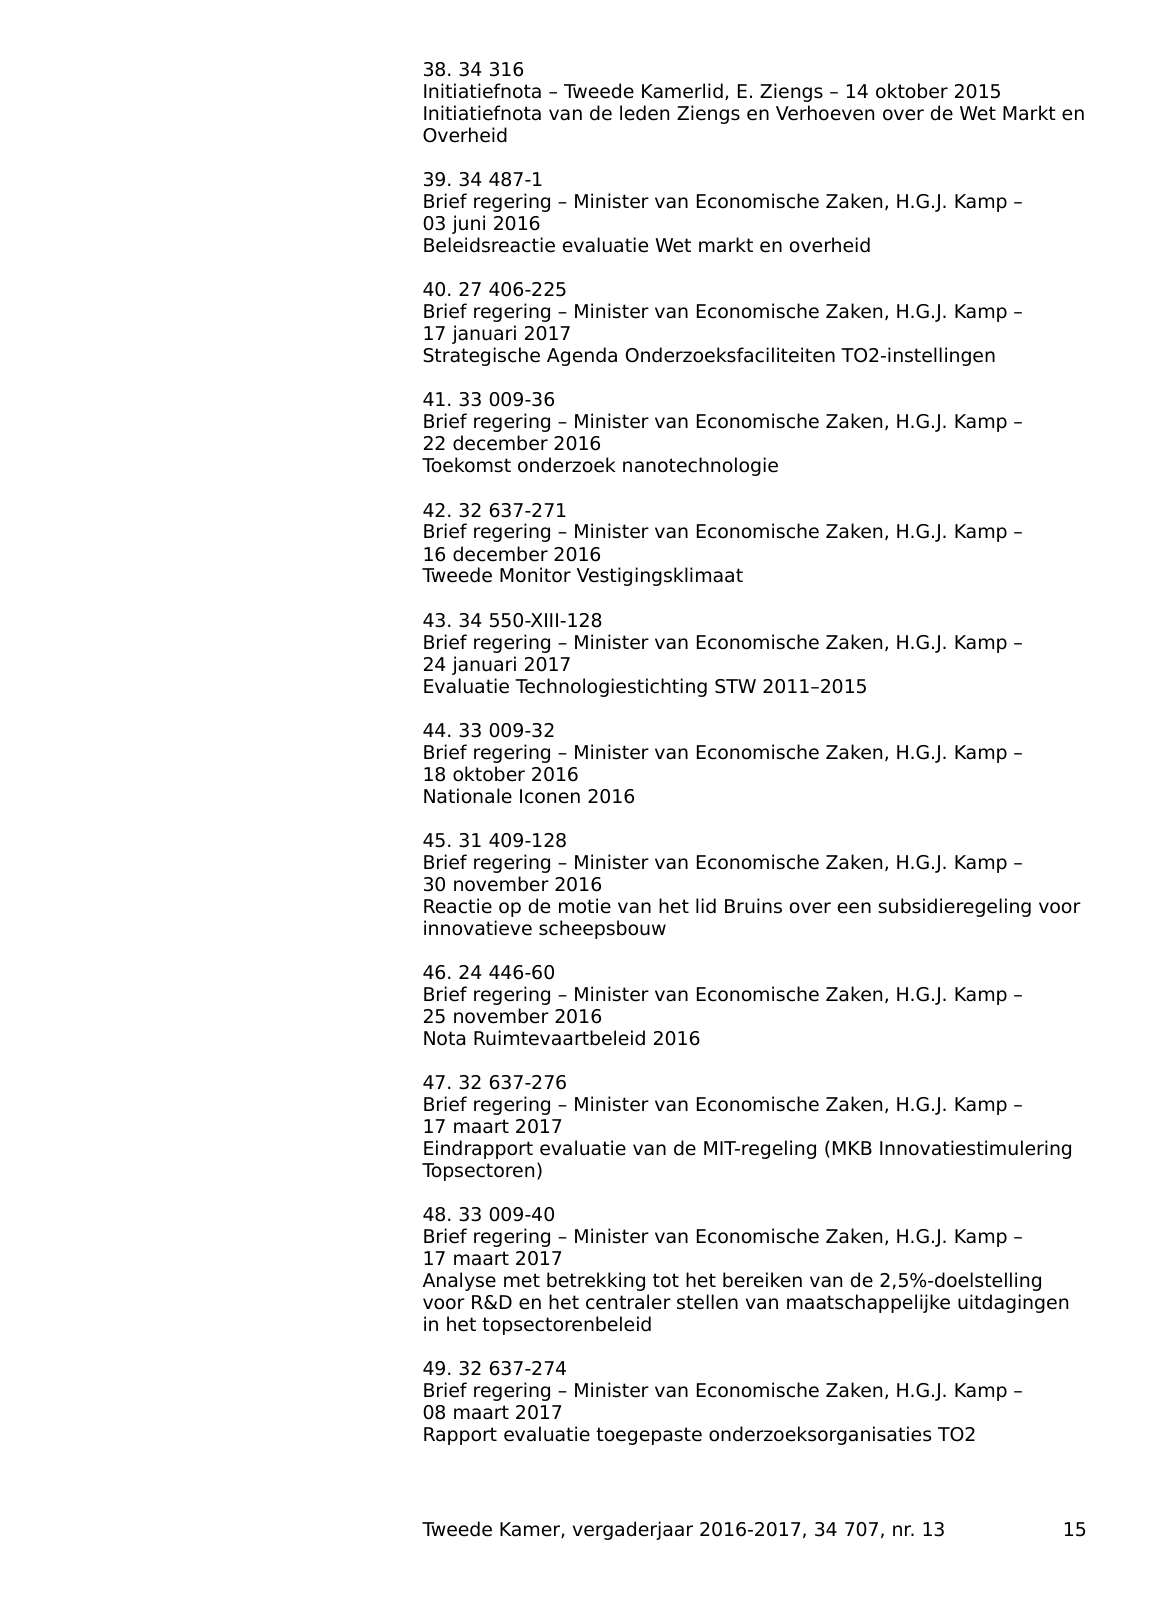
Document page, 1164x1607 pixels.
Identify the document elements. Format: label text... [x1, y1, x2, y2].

text 41. 33 009-36 [422, 389, 1087, 411]
text Brief regering – Minister van Economische Zaken, H.G.J. Kamp – 16 december 2016 [422, 521, 1087, 565]
text Brief regering – Minister van Economische Zaken, H.G.J. Kamp – 25 november 2016 [422, 984, 1087, 1028]
text Evaluatie Technologiestichting STW 2011–2015 [422, 676, 1087, 697]
text Brief regering – Minister van Economische Zaken, H.G.J. Kamp – 30 november 2016 [422, 852, 1087, 896]
text Brief regering – Minister van Economische Zaken, H.G.J. Kamp – 22 december 2016 [422, 411, 1087, 455]
text Tweede Monitor Vestigingsklimaat [422, 565, 1087, 587]
text Nota Ruimtevaartbeleid 2016 [422, 1028, 1087, 1050]
text Brief regering – Minister van Economische Zaken, H.G.J. Kamp – 24 januari 2017 [422, 632, 1087, 676]
text 39. 34 487-1 [422, 169, 1087, 191]
text 49. 32 637-274 [422, 1358, 1087, 1380]
text 42. 32 637-271 [422, 499, 1087, 521]
text 40. 27 406-225 [422, 279, 1087, 301]
text Initiatiefnota van de leden Ziengs en Verhoeven over de Wet Markt en Overheid [422, 103, 1087, 147]
text 48. 33 009-40 [422, 1204, 1087, 1226]
text Analyse met betrekking tot het bereiken van de 2,5%-doelstelling voor R&D en het centraler stellen van maatschappelijke uitdagingen in het topsectorenbeleid [422, 1270, 1087, 1336]
text Brief regering – Minister van Economische Zaken, H.G.J. Kamp – 17 januari 2017 [422, 301, 1087, 345]
text Beleidsreactie evaluatie Wet markt en overheid [422, 235, 1087, 257]
text Nationale Iconen 2016 [422, 786, 1087, 808]
text Toekomst onderzoek nanotechnologie [422, 455, 1087, 477]
text Brief regering – Minister van Economische Zaken, H.G.J. Kamp – 17 maart 2017 [422, 1094, 1087, 1138]
text 46. 24 446-60 [422, 962, 1087, 984]
text 44. 33 009-32 [422, 720, 1087, 742]
text Brief regering – Minister van Economische Zaken, H.G.J. Kamp – 08 maart 2017 [422, 1380, 1087, 1424]
text Initiatiefnota – Tweede Kamerlid, E. Ziengs – 14 oktober 2015 [422, 81, 1087, 103]
text Brief regering – Minister van Economische Zaken, H.G.J. Kamp – 03 juni 2016 [422, 191, 1087, 235]
text Brief regering – Minister van Economische Zaken, H.G.J. Kamp – 18 oktober 2016 [422, 742, 1087, 786]
text 43. 34 550-XIII-128 [422, 609, 1087, 632]
text Rapport evaluatie toegepaste onderzoeksorganisaties TO2 [422, 1424, 1087, 1446]
text Brief regering – Minister van Economische Zaken, H.G.J. Kamp – 17 maart 2017 [422, 1226, 1087, 1270]
text Reactie op de motie van het lid Bruins over een subsidieregeling voor innovatieve scheepsbouw [422, 896, 1087, 940]
text 47. 32 637-276 [422, 1072, 1087, 1094]
text Strategische Agenda Onderzoeksfaciliteiten TO2-instellingen [422, 345, 1087, 367]
text Eindrapport evaluatie van de MIT-regeling (MKB Innovatiestimulering Topsectoren) [422, 1138, 1087, 1182]
text 38. 34 316 [422, 59, 1087, 81]
text 45. 31 409-128 [422, 830, 1087, 852]
